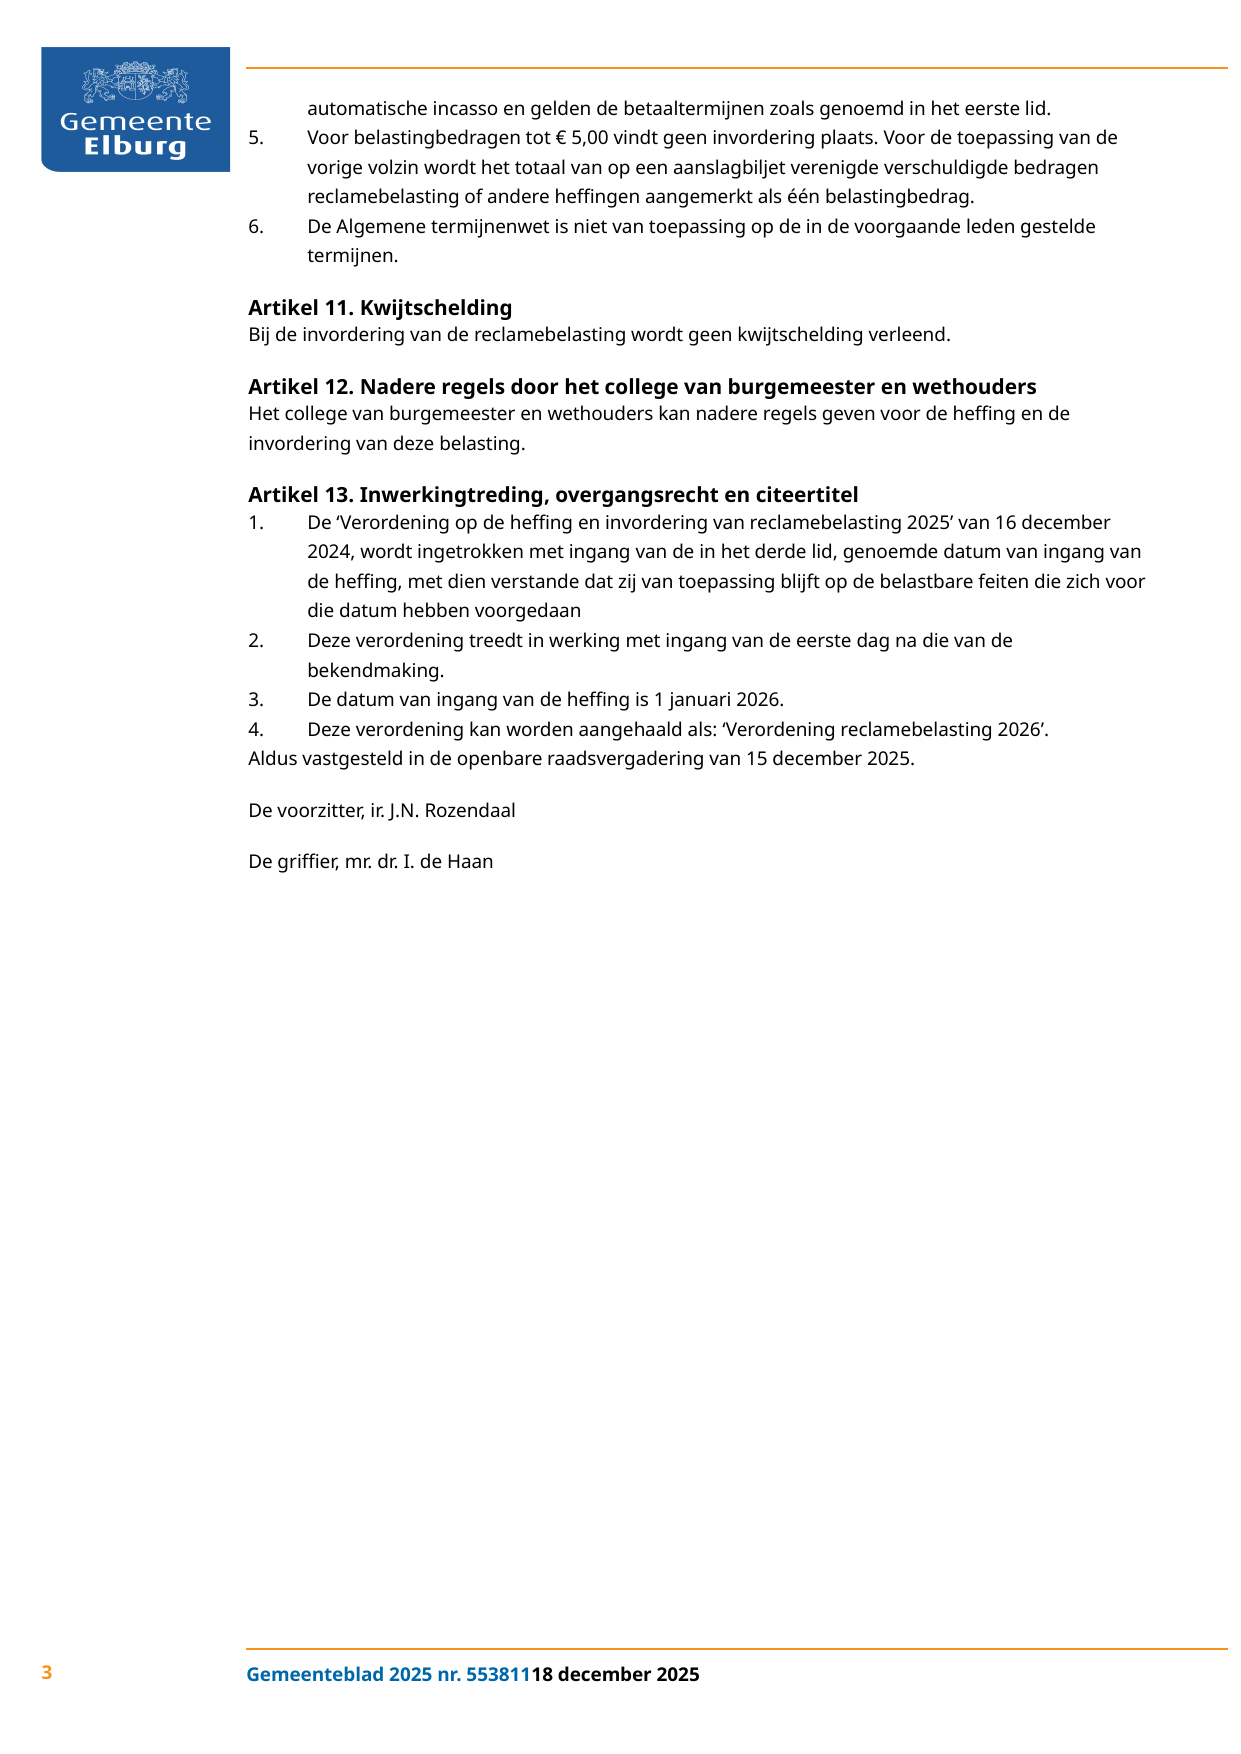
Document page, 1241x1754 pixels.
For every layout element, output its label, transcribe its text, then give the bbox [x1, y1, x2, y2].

text Artikel 12. Nadere regels door het college van burgemeester en wethouders [248, 372, 1152, 400]
list De ‘Verordening op de heffing en invordering van reclamebelasting 2025’ van 16 december 2024, wordt ingetrokken met ingang van de in het derde lid, genoemde datum van ingang van de heffing, met dien verstande dat zij van toepassing blijft op de belastbare feiten die zich voor die datum hebben voorgedaan [248, 509, 1152, 623]
list Voor belastingbedragen tot € 5,00 vindt geen invordering plaats. Voor de toepassing van de vorige volzin wordt het totaal van op een aanslagbiljet verenigde verschuldigde bedragen reclamebelasting of andere heffingen aangemerkt als één belastingbedrag. [248, 124, 1152, 209]
text Artikel 13. Inwerkingtreding, overgangsrecht en citeertitel [248, 480, 1152, 509]
list De Algemene termijnenwet is niet van toepassing op de in de voorgaande leden gestelde termijnen. [248, 213, 1152, 268]
text De griffier, mr. dr. I. de Haan [248, 848, 1152, 874]
picture [41, 47, 231, 172]
text Het college van burgemeester en wethouders kan nadere regels geven voor de heffing en de invordering van deze belasting. [248, 400, 1152, 456]
list Deze verordening treedt in werking met ingang van de eerste dag na die van de bekendmaking. [248, 627, 1152, 682]
text Artikel 11. Kwijtschelding [248, 293, 1152, 322]
list Deze verordening kan worden aangehaald als: ‘Verordening reclamebelasting 2026’. [248, 716, 1152, 742]
text Bij de invordering van de reclamebelasting wordt geen kwijtschelding verleend. [248, 322, 1152, 347]
list automatische incasso en gelden de betaaltermijnen zoals genoemd in het eerste lid. [248, 95, 1152, 121]
list De datum van ingang van de heffing is 1 januari 2026. [248, 686, 1152, 712]
text Aldus vastgesteld in de openbare raadsvergadering van 15 december 2025. [248, 746, 1152, 771]
text De voorzitter, ir. J.N. Rozendaal [248, 797, 1152, 823]
